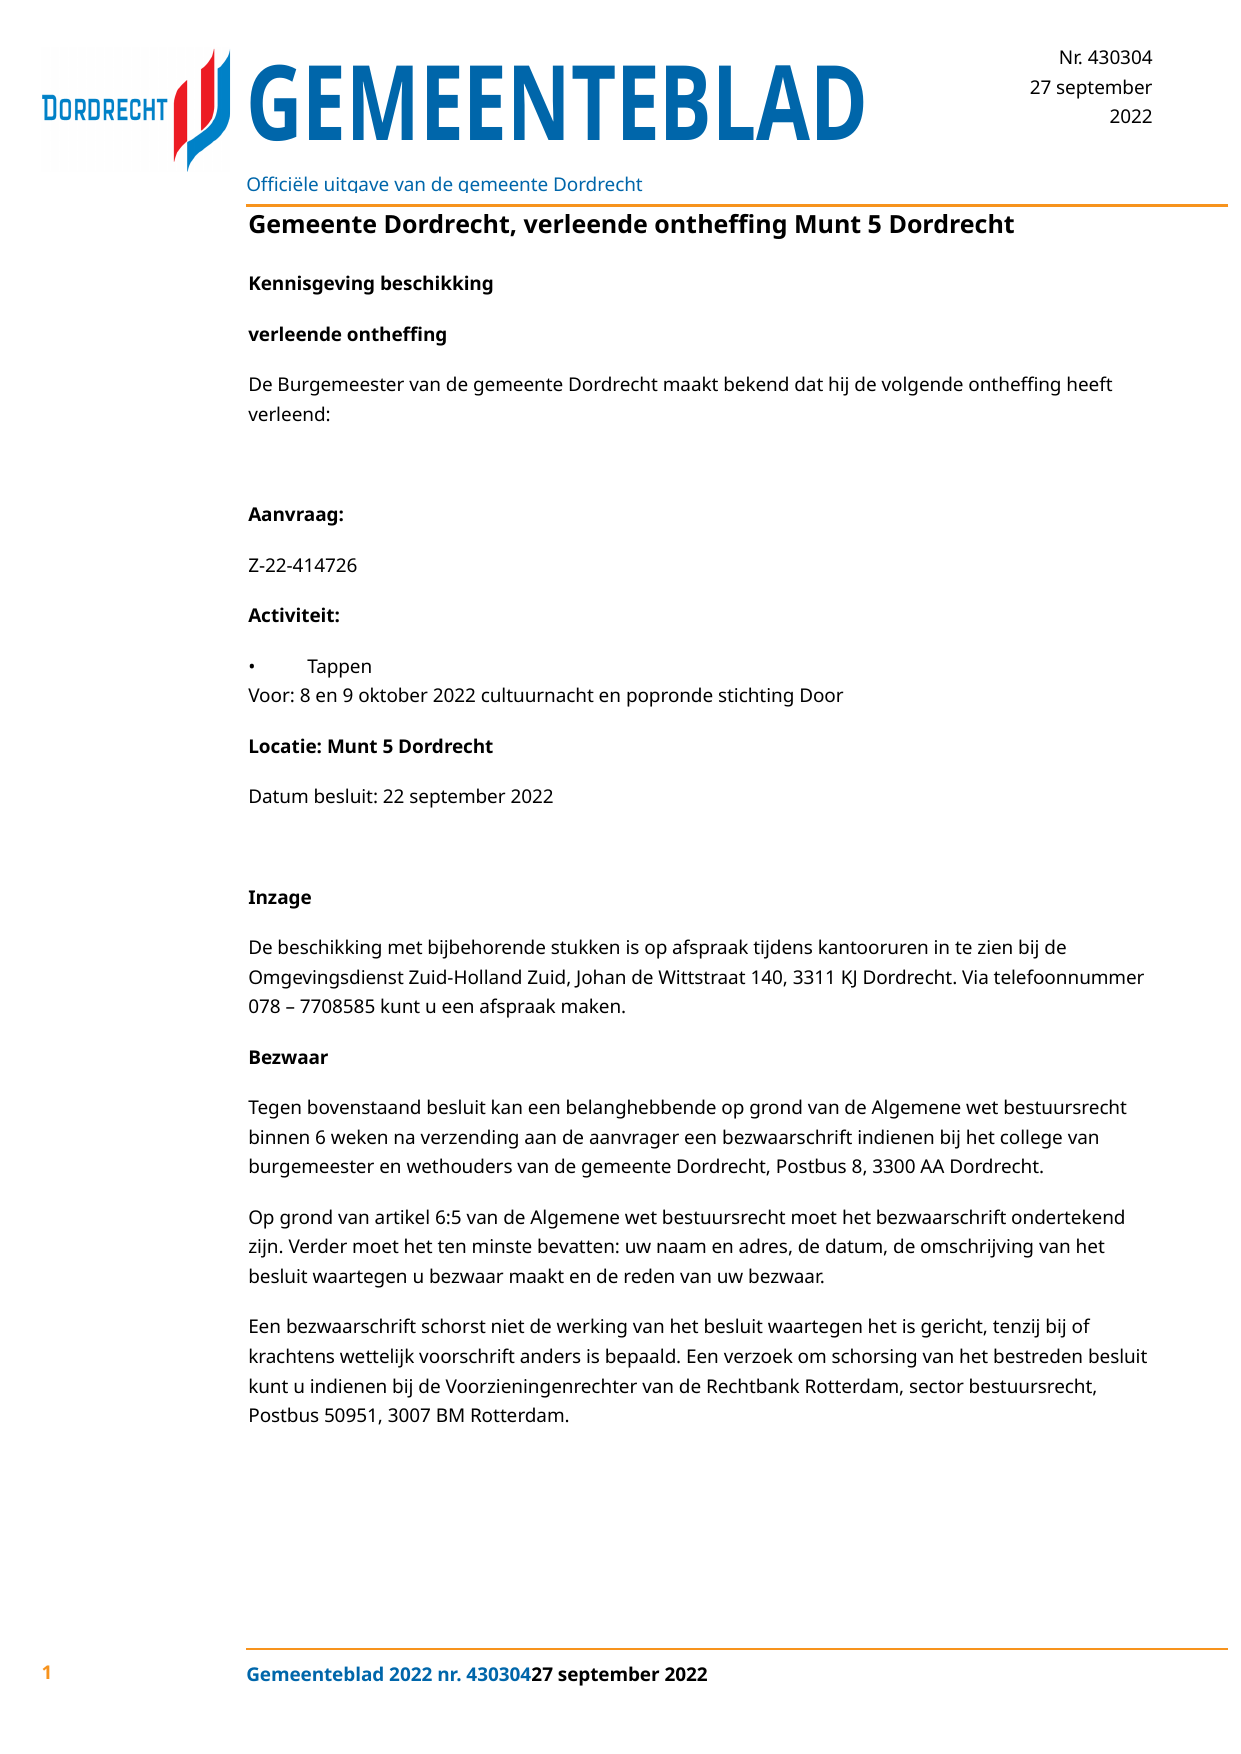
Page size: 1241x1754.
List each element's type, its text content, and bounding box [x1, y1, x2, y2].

text Inzage [248, 884, 1152, 910]
text Kennisgeving beschikking [248, 270, 1152, 296]
text Activiteit: [248, 602, 1152, 628]
text Een bezwaarschrift schorst niet de werking van het besluit waartegen het is gericht, tenzij bij of krachtens wettelijk voorschrift anders is bepaald. Een verzoek om schorsing van het bestreden besluit kunt u indienen bij de Voorzieningenrechter van de Rechtbank Rotterdam, sector bestuursrecht, Postbus 50951, 3007 BM Rotterdam. [248, 1314, 1152, 1428]
text Bezwaar [248, 1044, 1152, 1070]
text Tegen bovenstaand besluit kan een belanghebbende op grond van de Algemene wet bestuursrecht binnen 6 weken na verzending aan de aanvrager een bezwaarschrift indienen bij het college van burgemeester en wethouders van de gemeente Dordrecht, Postbus 8, 3300 AA Dordrecht. [248, 1094, 1152, 1179]
list Tappen [248, 653, 1152, 678]
text Gemeente Dordrecht, verleende ontheffing Munt 5 Dordrecht [248, 207, 1152, 241]
text Locatie: Munt 5 Dordrecht [248, 733, 1152, 758]
text Aanvraag: [248, 502, 1152, 527]
text Op grond van artikel 6:5 van de Algemene wet bestuursrecht moet het bezwaarschrift ondertekend zijn. Verder moet het ten minste bevatten: uw naam en adres, de datum, de omschrijving van het besluit waartegen u bezwaar maakt en de reden van uw bezwaar. [248, 1204, 1152, 1289]
picture [41, 47, 231, 172]
text Voor: 8 en 9 oktober 2022 cultuurnacht en popronde stichting Door [248, 682, 1152, 708]
text Z-22-414726 [248, 552, 1152, 578]
text verleende ontheffing [248, 321, 1152, 346]
text De Burgemeester van de gemeente Dordrecht maakt bekend dat hij de volgende ontheffing heeft verleend: [248, 371, 1152, 426]
text Datum besluit: 22 september 2022 [248, 783, 1152, 809]
text De beschikking met bijbehorende stukken is op afspraak tijdens kantooruren in te zien bij de Omgevingsdienst Zuid-Holland Zuid, Johan de Wittstraat 140, 3311 KJ Dordrecht. Via telefoonnummer 078 – 7708585 kunt u een afspraak maken. [248, 934, 1152, 1019]
